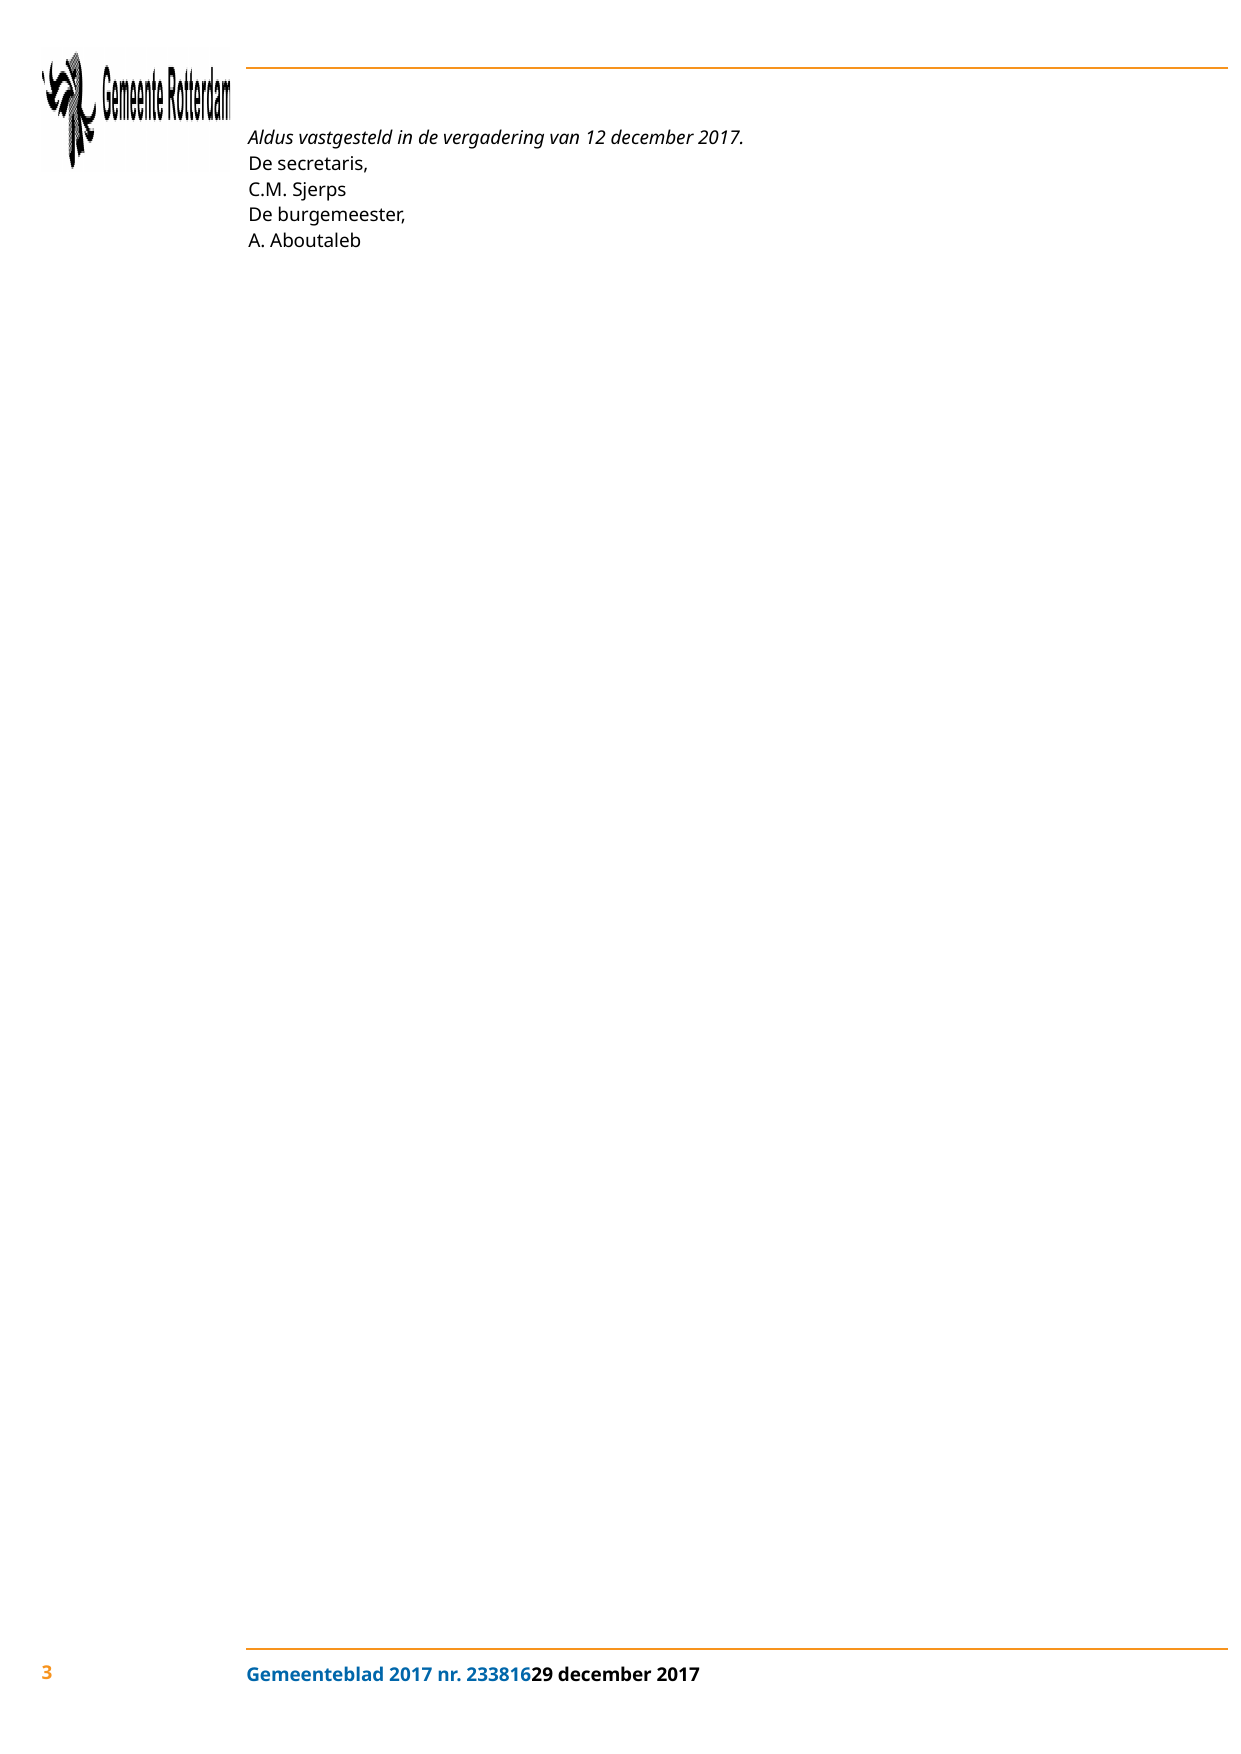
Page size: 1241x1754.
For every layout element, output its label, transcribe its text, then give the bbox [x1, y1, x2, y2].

text De secretaris, [248, 150, 1152, 176]
text Aldus vastgesteld in de vergadering van 12 december 2017. [248, 124, 1152, 150]
text C.M. Sjerps [248, 176, 1152, 202]
picture [41, 47, 231, 172]
text De burgemeester, [248, 202, 1152, 227]
text A. Aboutaleb [248, 227, 1152, 253]
